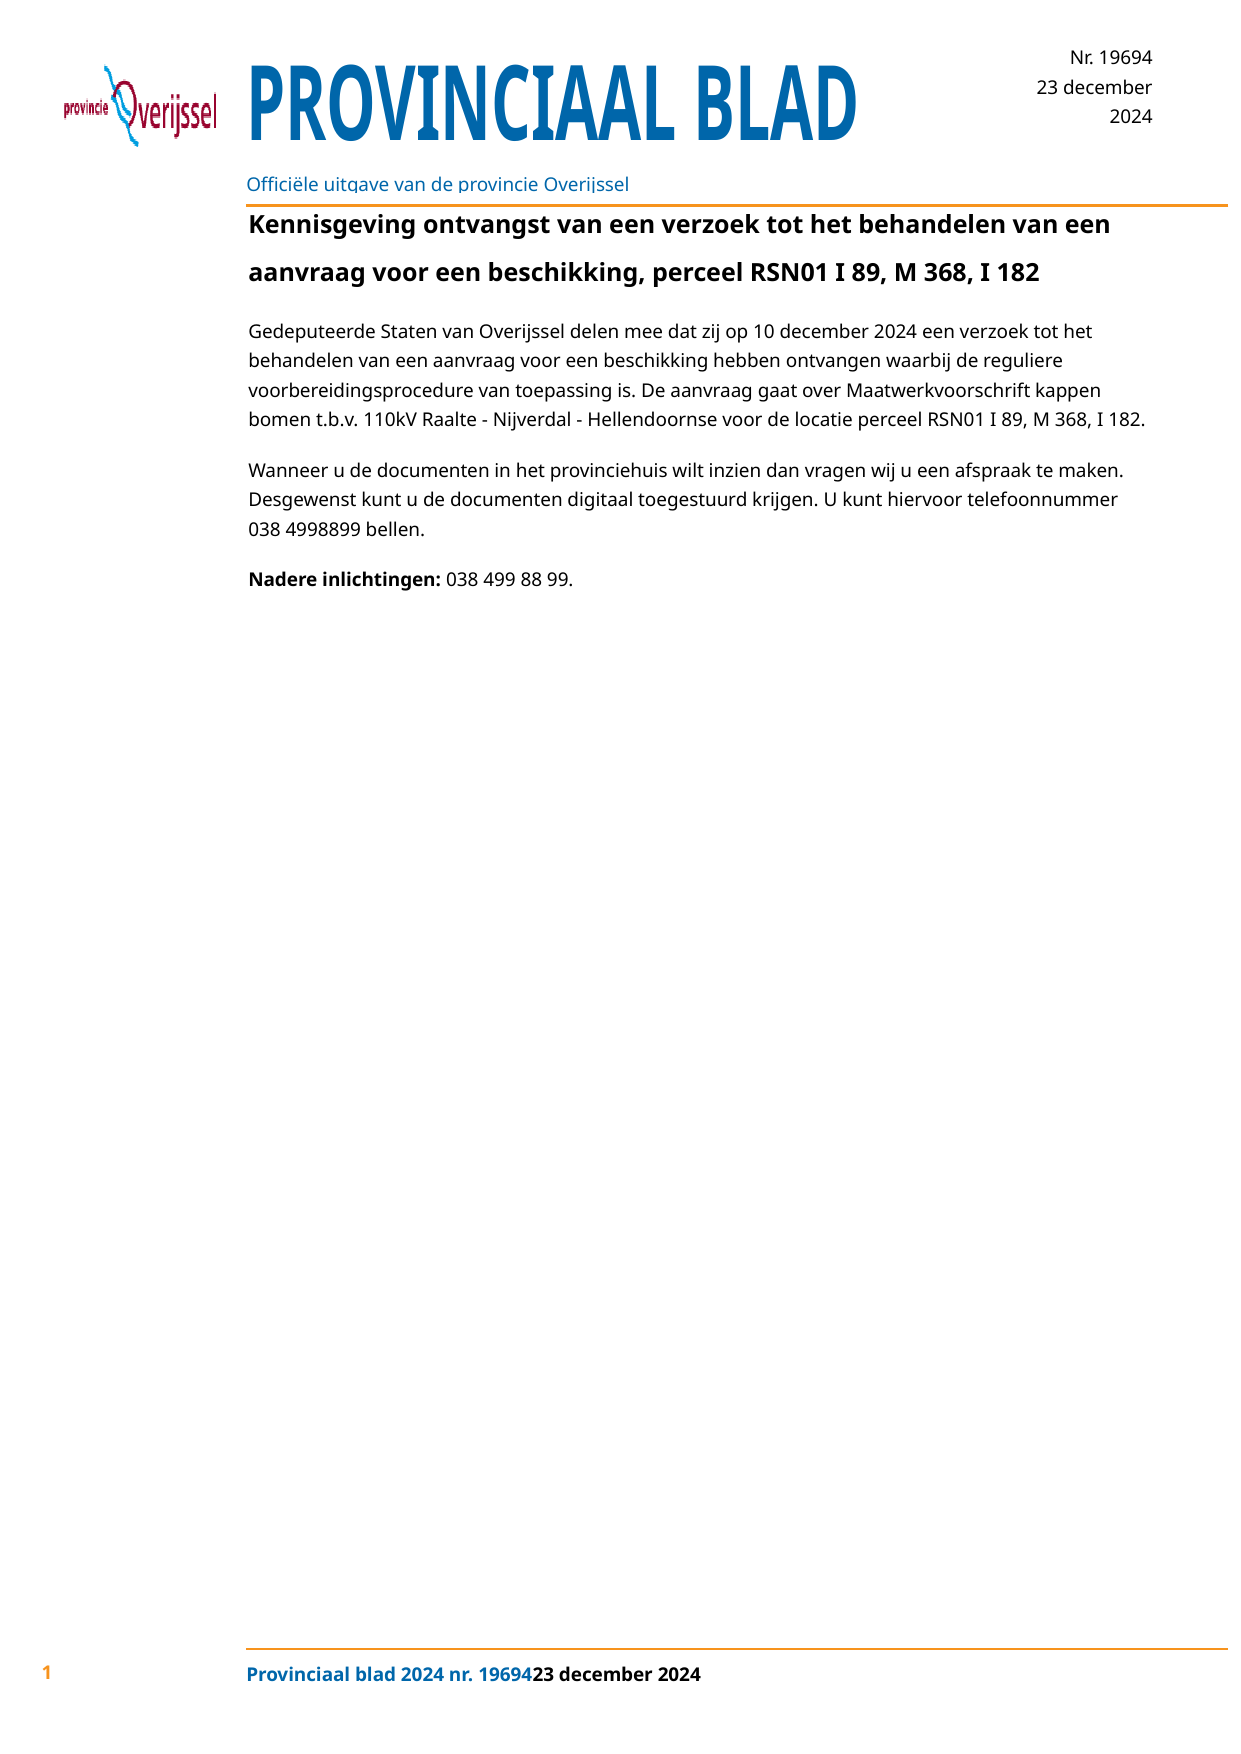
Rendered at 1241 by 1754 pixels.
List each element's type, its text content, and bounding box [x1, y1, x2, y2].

text Gedeputeerde Staten van Overijssel delen mee dat zij op 10 december 2024 een verzoek tot het behandelen van een aanvraag voor een beschikking hebben ontvangen waarbij de reguliere voorbereidingsprocedure van toepassing is. De aanvraag gaat over Maatwerkvoorschrift kappen bomen t.b.v. 110kV Raalte - Nijverdal - Hellendoornse voor de locatie perceel RSN01 I 89, M 368, I 182. [248, 318, 1152, 432]
text Wanneer u de documenten in het provinciehuis wilt inzien dan vragen wij u een afspraak te maken. Desgewenst kunt u de documenten digitaal toegestuurd krijgen. U kunt hiervoor telefoonnummer 038 4998899 bellen. [248, 457, 1152, 542]
text Kennisgeving ontvangst van een verzoek tot het behandelen van een aanvraag voor een beschikking, perceel RSN01 I 89, M 368, I 182 [248, 207, 1152, 288]
text Nadere inlichtingen: 038 499 88 99. [248, 567, 1152, 592]
picture [41, 47, 231, 172]
